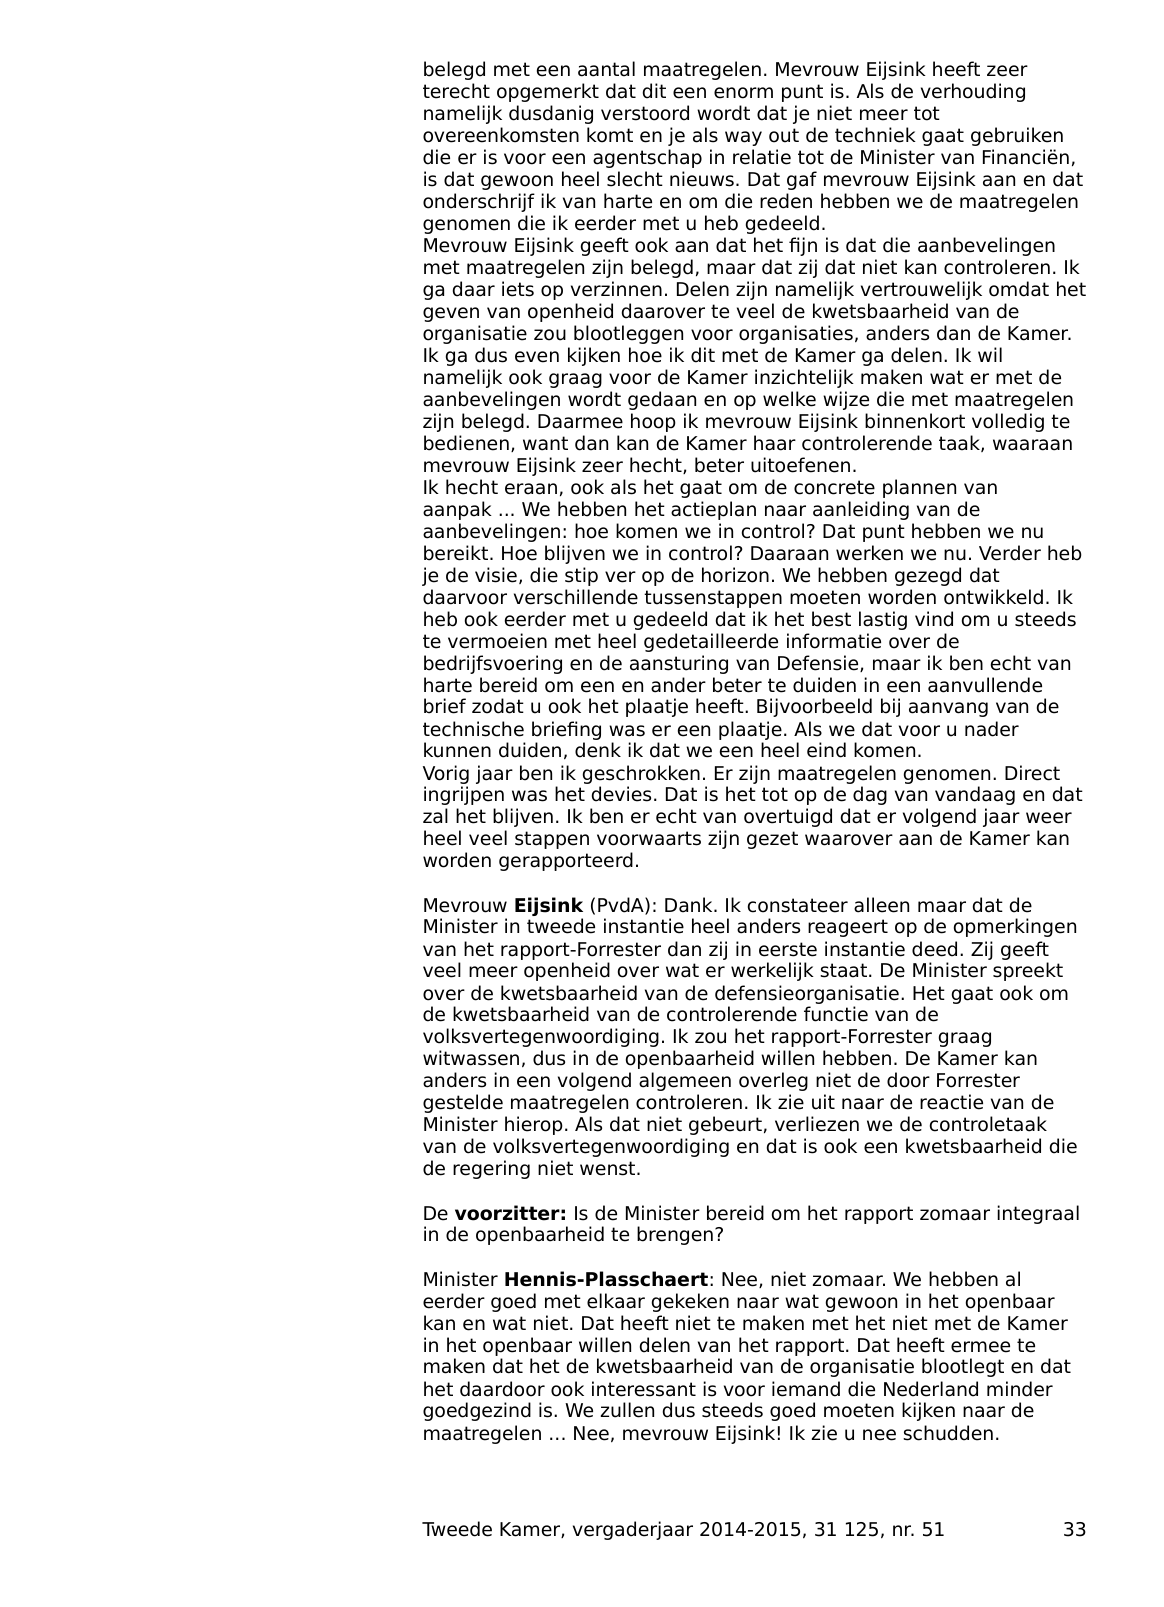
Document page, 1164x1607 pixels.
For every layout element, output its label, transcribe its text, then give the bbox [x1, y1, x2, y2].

text De voorzitter: Is de Minister bereid om het rapport zomaar integraal in de openbaarheid te brengen? [422, 1202, 1087, 1246]
text Vorig jaar ben ik geschrokken. Er zijn maatregelen genomen. Direct ingrijpen was het devies. Dat is het tot op de dag van vandaag en dat zal het blijven. Ik ben er echt van overtuigd dat er volgend jaar weer heel veel stappen voorwaarts zijn gezet waarover aan de Kamer kan worden gerapporteerd. [422, 762, 1087, 872]
text Mevrouw Eijsink (PvdA): Dank. Ik constateer alleen maar dat de Minister in tweede instantie heel anders reageert op de opmerkingen van het rapport-Forrester dan zij in eerste instantie deed. Zij geeft veel meer openheid over wat er werkelijk staat. De Minister spreekt over de kwetsbaarheid van de defensieorganisatie. Het gaat ook om de kwetsbaarheid van de controlerende functie van de volksvertegenwoordiging. Ik zou het rapport-Forrester graag witwassen, dus in de openbaarheid willen hebben. De Kamer kan anders in een volgend algemeen overleg niet de door Forrester gestelde maatregelen controleren. Ik zie uit naar de reactie van de Minister hierop. Als dat niet gebeurt, verliezen we de controletaak van de volksvertegenwoordiging en dat is ook een kwetsbaarheid die de regering niet wenst. [422, 894, 1087, 1180]
text belegd met een aantal maatregelen. Mevrouw Eijsink heeft zeer terecht opgemerkt dat dit een enorm punt is. Als de verhouding namelijk dusdanig verstoord wordt dat je niet meer tot overeenkomsten komt en je als way out de techniek gaat gebruiken die er is voor een agentschap in relatie tot de Minister van Financiën, is dat gewoon heel slecht nieuws. Dat gaf mevrouw Eijsink aan en dat onderschrijf ik van harte en om die reden hebben we de maatregelen genomen die ik eerder met u heb gedeeld. [422, 59, 1087, 235]
text Mevrouw Eijsink geeft ook aan dat het fijn is dat die aanbevelingen met maatregelen zijn belegd, maar dat zij dat niet kan controleren. Ik ga daar iets op verzinnen. Delen zijn namelijk vertrouwelijk omdat het geven van openheid daarover te veel de kwetsbaarheid van de organisatie zou blootleggen voor organisaties, anders dan de Kamer. Ik ga dus even kijken hoe ik dit met de Kamer ga delen. Ik wil namelijk ook graag voor de Kamer inzichtelijk maken wat er met de aanbevelingen wordt gedaan en op welke wijze die met maatregelen zijn belegd. Daarmee hoop ik mevrouw Eijsink binnenkort volledig te bedienen, want dan kan de Kamer haar controlerende taak, waaraan mevrouw Eijsink zeer hecht, beter uitoefenen. [422, 235, 1087, 477]
text Ik hecht eraan, ook als het gaat om de concrete plannen van aanpak ... We hebben het actieplan naar aanleiding van de aanbevelingen: hoe komen we in control? Dat punt hebben we nu bereikt. Hoe blijven we in control? Daaraan werken we nu. Verder heb je de visie, die stip ver op de horizon. We hebben gezegd dat daarvoor verschillende tussenstappen moeten worden ontwikkeld. Ik heb ook eerder met u gedeeld dat ik het best lastig vind om u steeds te vermoeien met heel gedetailleerde informatie over de bedrijfsvoering en de aansturing van Defensie, maar ik ben echt van harte bereid om een en ander beter te duiden in een aanvullende brief zodat u ook het plaatje heeft. Bijvoorbeeld bij aanvang van de technische briefing was er een plaatje. Als we dat voor u nader kunnen duiden, denk ik dat we een heel eind komen. [422, 477, 1087, 762]
text Minister Hennis-Plasschaert: Nee, niet zomaar. We hebben al eerder goed met elkaar gekeken naar wat gewoon in het openbaar kan en wat niet. Dat heeft niet te maken met het niet met de Kamer in het openbaar willen delen van het rapport. Dat heeft ermee te maken dat het de kwetsbaarheid van de organisatie blootlegt en dat het daardoor ook interessant is voor iemand die Nederland minder goedgezind is. We zullen dus steeds goed moeten kijken naar de maatregelen ... Nee, mevrouw Eijsink! Ik zie u nee schudden. [422, 1268, 1087, 1444]
